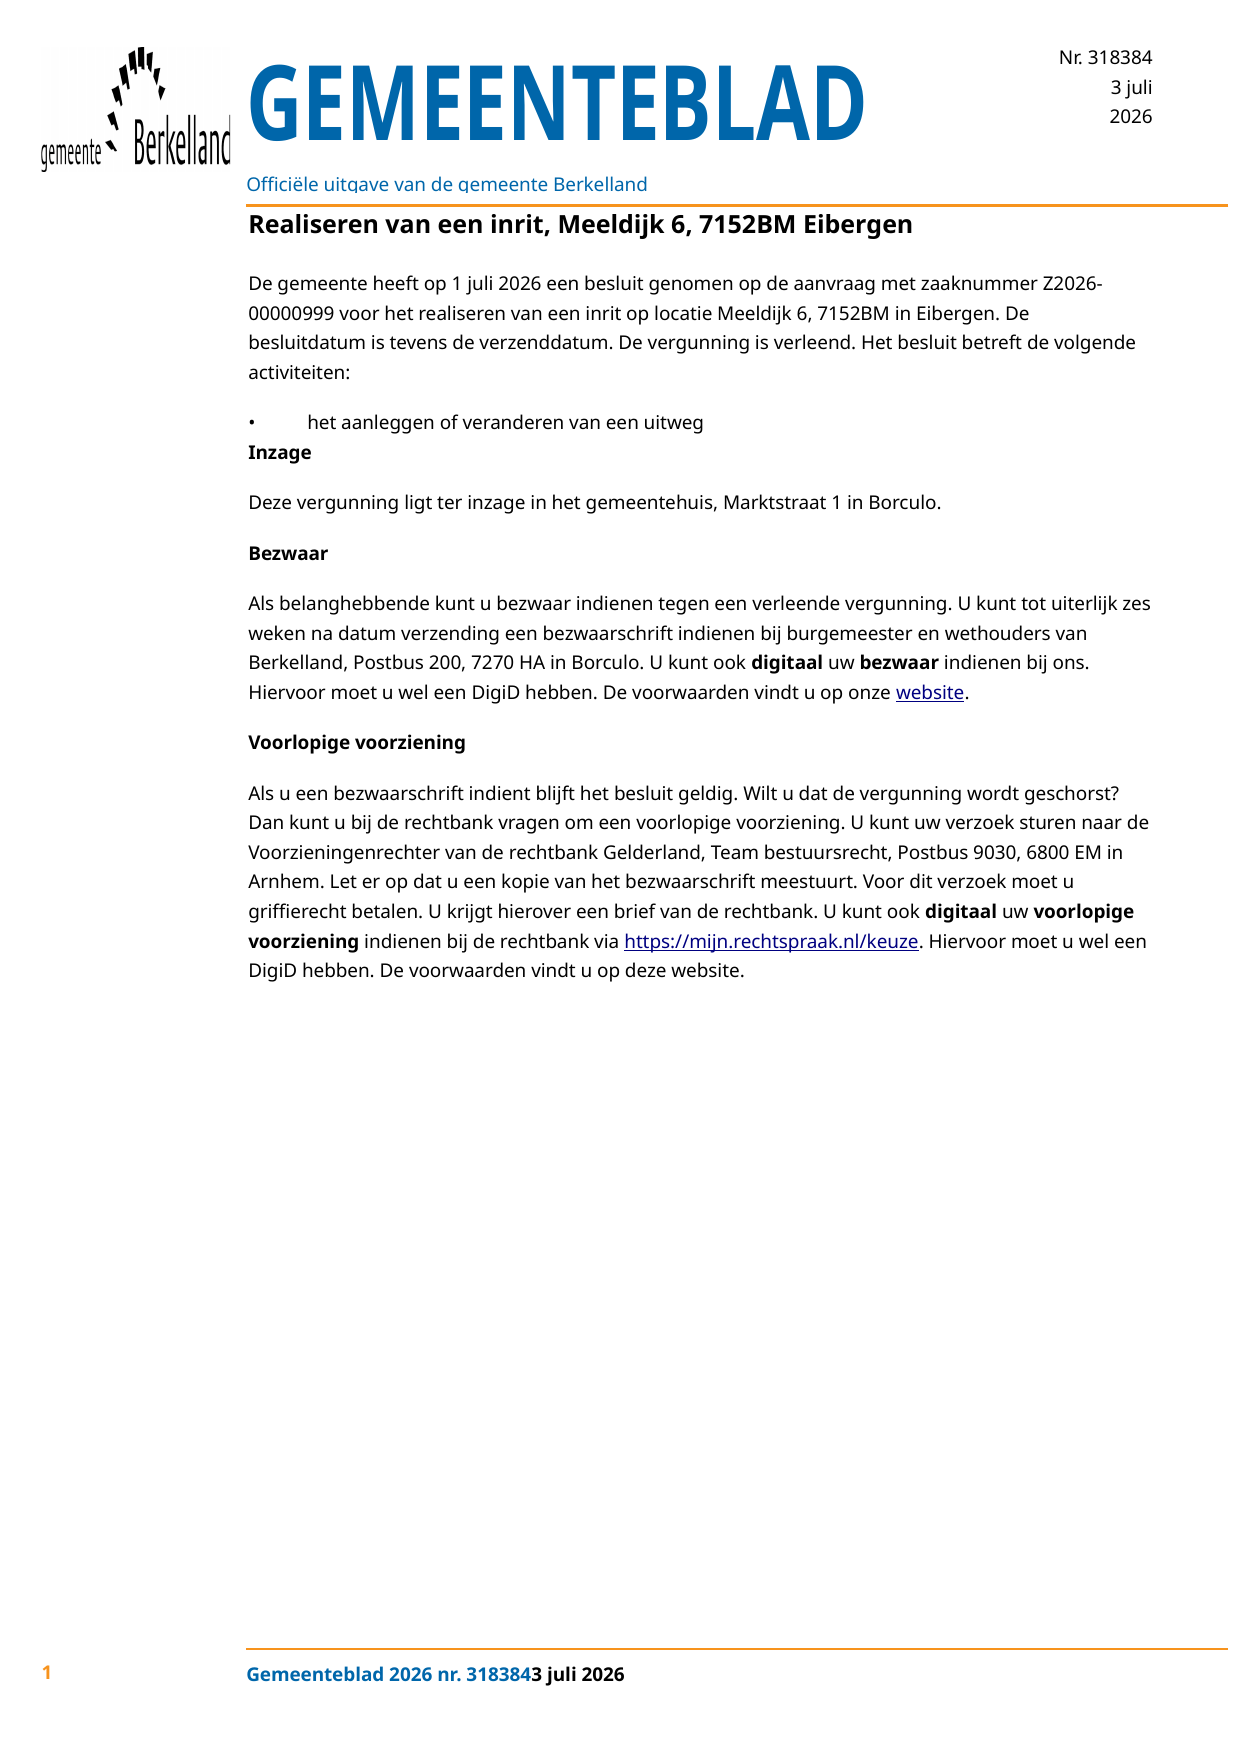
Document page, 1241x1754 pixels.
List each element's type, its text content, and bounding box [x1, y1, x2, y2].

text Als u een bezwaarschrift indient blijft het besluit geldig. Wilt u dat de vergunning wordt geschorst? Dan kunt u bij de rechtbank vragen om een voorlopige voorziening. U kunt uw verzoek sturen naar de Voorzieningenrechter van de rechtbank Gelderland, Team bestuursrecht, Postbus 9030, 6800 EM in Arnhem. Let er op dat u een kopie van het bezwaarschrift meestuurt. Voor dit verzoek moet u griffierecht betalen. U krijgt hierover een brief van de rechtbank. U kunt ook digitaal uw voorlopige voorziening indienen bij de rechtbank via https://mijn.rechtspraak.nl/keuze. Hiervoor moet u wel een DigiD hebben. De voorwaarden vindt u op deze website. [248, 780, 1152, 983]
text Realiseren van een inrit, Meeldijk 6, 7152BM Eibergen [248, 207, 1152, 241]
text Als belanghebbende kunt u bezwaar indienen tegen een verleende vergunning. U kunt tot uiterlijk zes weken na datum verzending een bezwaarschrift indienen bij burgemeester en wethouders van Berkelland, Postbus 200, 7270 HA in Borculo. U kunt ook digitaal uw bezwaar indienen bij ons. Hiervoor moet u wel een DigiD hebben. De voorwaarden vindt u op onze website. [248, 590, 1152, 705]
picture [41, 47, 231, 172]
list het aanleggen of veranderen van een uitweg [248, 409, 1152, 435]
text Voorlopige voorziening [248, 729, 1152, 755]
text Inzage [248, 439, 1152, 465]
text Deze vergunning ligt ter inzage in het gemeentehuis, Marktstraat 1 in Borculo. [248, 489, 1152, 515]
text Bezwaar [248, 540, 1152, 566]
text De gemeente heeft op 1 juli 2026 een besluit genomen op de aanvraag met zaaknummer Z2026-00000999 voor het realiseren van een inrit op locatie Meeldijk 6, 7152BM in Eibergen. De besluitdatum is tevens de verzenddatum. De vergunning is verleend. Het besluit betreft de volgende activiteiten: [248, 270, 1152, 385]
